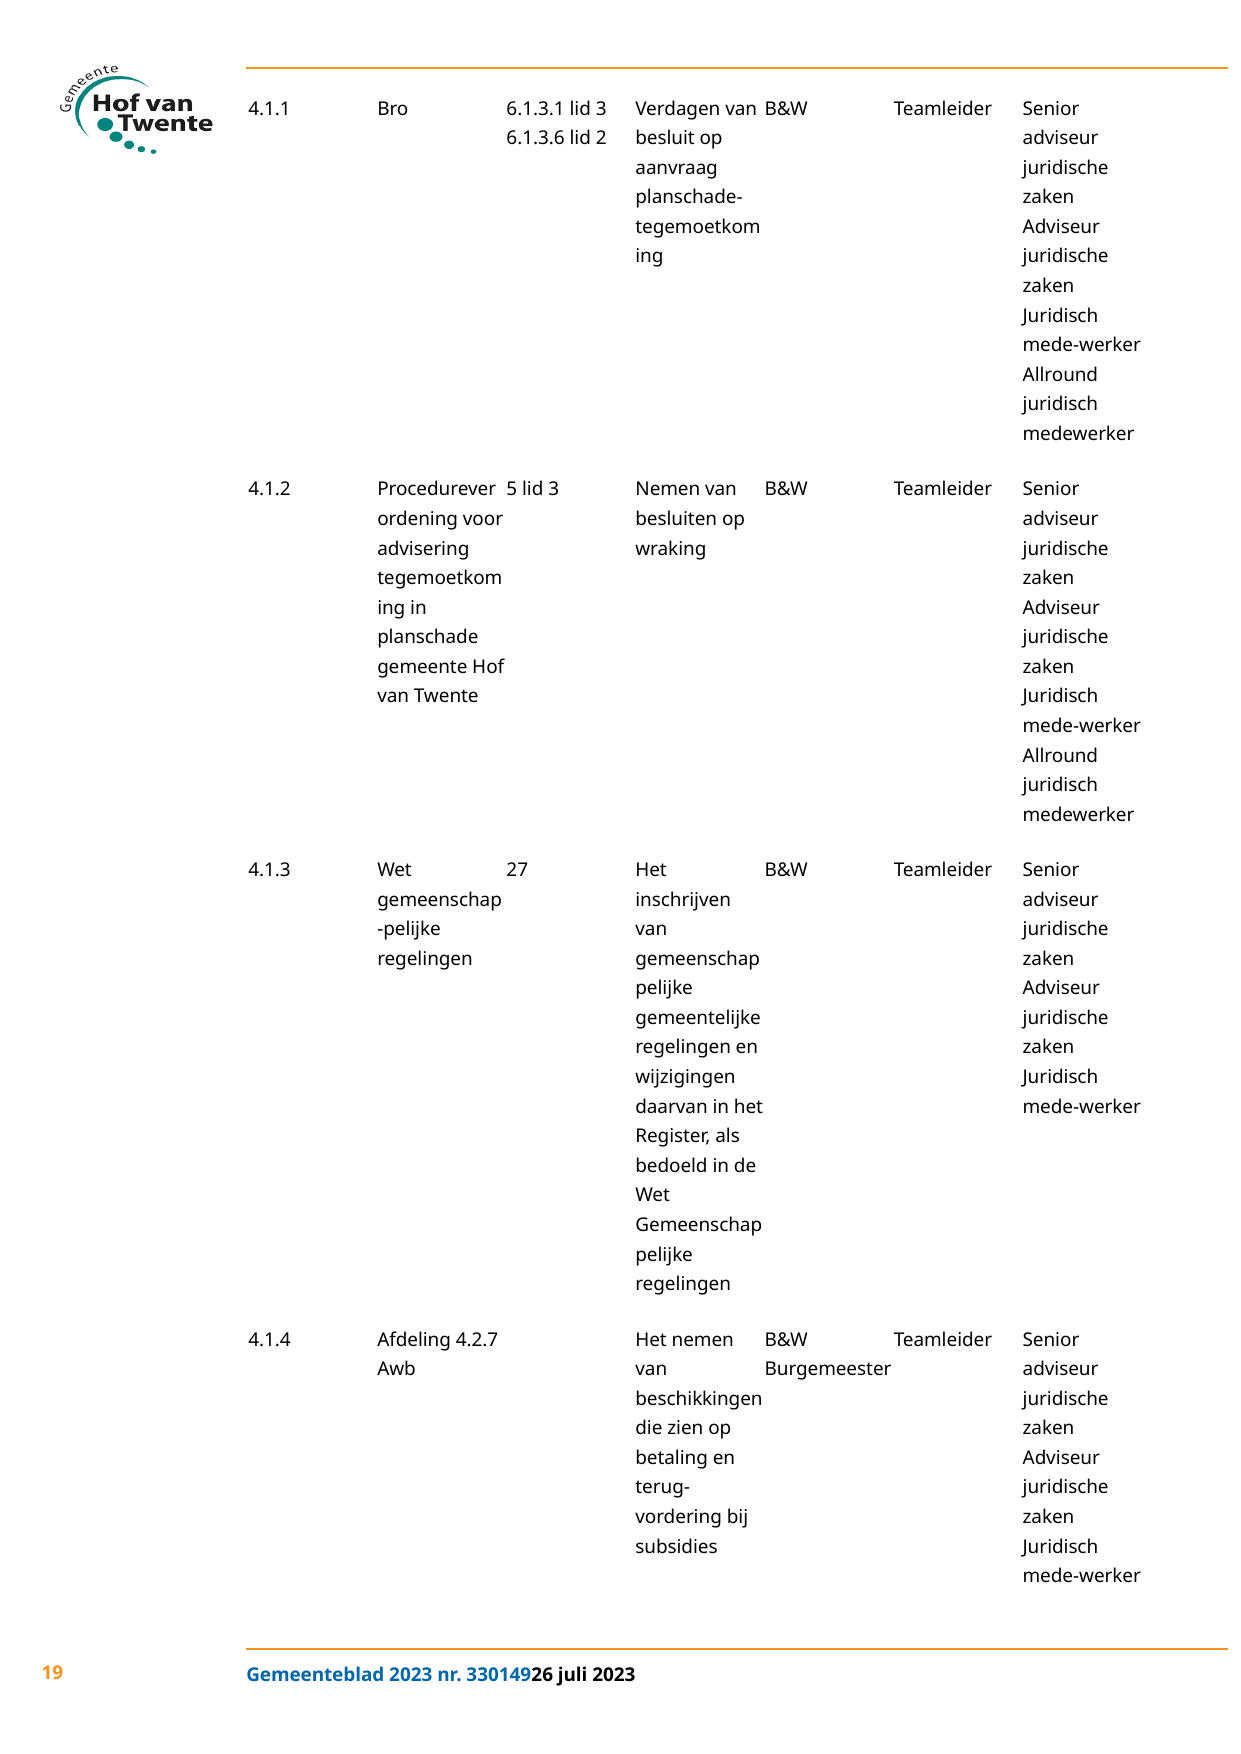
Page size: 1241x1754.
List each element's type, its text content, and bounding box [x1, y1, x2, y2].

table_cell Afdeling 4.2.7 Awb [377, 1326, 506, 1588]
table_cell [506, 1326, 635, 1588]
table_cell Bro [377, 95, 506, 476]
table_cell Teamleider [894, 1326, 1022, 1588]
table_cell Senior adviseur juridische zaken Adviseur juridische zaken Juridisch mede-werker [1023, 1326, 1152, 1588]
table_cell Senior adviseur juridische zaken Adviseur juridische zaken Juridisch mede-werker Allround juridisch medewerker [1023, 95, 1152, 476]
table_cell 5 lid 3 [506, 476, 635, 856]
table_cell 4.1.3 [248, 856, 377, 1326]
table_cell Procedureverordening voor advisering tegemoetkoming in planschade gemeente Hof van Twente [377, 476, 506, 856]
table_cell 27 [506, 856, 635, 1326]
table_cell Het nemen van beschikkingen die zien op betaling en terug-vordering bij subsidies [635, 1326, 764, 1588]
table_cell Nemen van besluiten op wraking [635, 476, 764, 856]
table_cell Senior adviseur juridische zaken Adviseur juridische zaken Juridisch mede-werker Allround juridisch medewerker [1023, 476, 1152, 856]
table_cell B&W [764, 95, 893, 476]
table_cell Teamleider [894, 95, 1022, 476]
table_cell Teamleider [894, 476, 1022, 856]
table_cell Senior adviseur juridische zaken Adviseur juridische zaken Juridisch mede-werker [1023, 856, 1152, 1326]
table_cell 4.1.2 [248, 476, 377, 856]
picture [41, 47, 231, 172]
table_cell Het inschrijven van gemeenschappelijke gemeentelijke regelingen en wijzigingen daarvan in het Register, als bedoeld in de Wet Gemeenschappelijke regelingen [635, 856, 764, 1326]
table_cell Verdagen van besluit op aanvraag planschade-tegemoetkoming [635, 95, 764, 476]
table_cell B&W [764, 476, 893, 856]
table_cell B&W [764, 856, 893, 1326]
table_cell 4.1.4 [248, 1326, 377, 1588]
table_cell Wet gemeenschap-pelijke regelingen [377, 856, 506, 1326]
table_cell Teamleider [894, 856, 1022, 1326]
table_cell B&W Burgemeester [764, 1326, 893, 1588]
table_cell 6.1.3.1 lid 3 6.1.3.6 lid 2 [506, 95, 635, 476]
table_cell 4.1.1 [248, 95, 377, 476]
